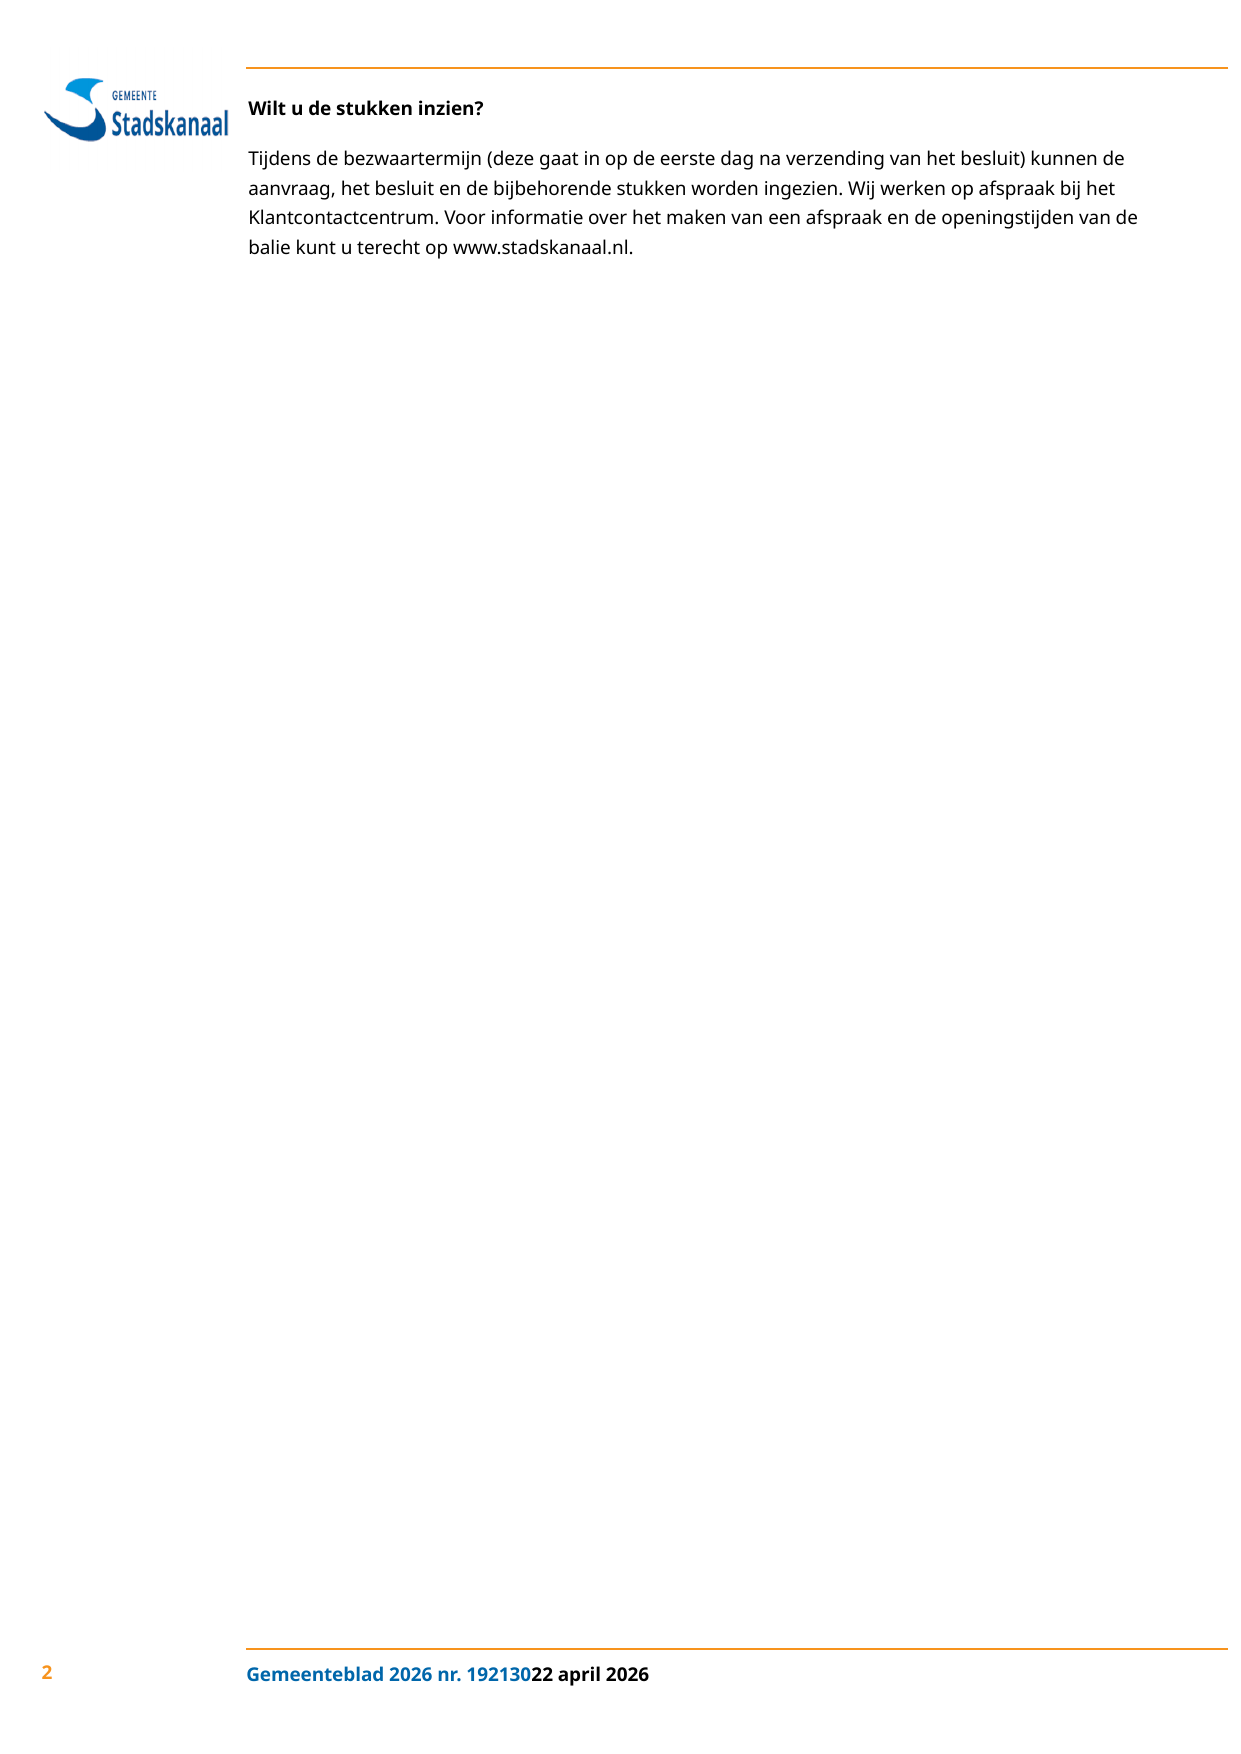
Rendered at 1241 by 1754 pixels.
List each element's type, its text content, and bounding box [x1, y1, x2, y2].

text Wilt u de stukken inzien? [248, 95, 1152, 121]
picture [41, 47, 231, 172]
text Tijdens de bezwaartermijn (deze gaat in op de eerste dag na verzending van het besluit) kunnen de aanvraag, het besluit en de bijbehorende stukken worden ingezien. Wij werken op afspraak bij het Klantcontactcentrum. Voor informatie over het maken van een afspraak en de openingstijden van de balie kunt u terecht op www.stadskanaal.nl. [248, 145, 1152, 260]
